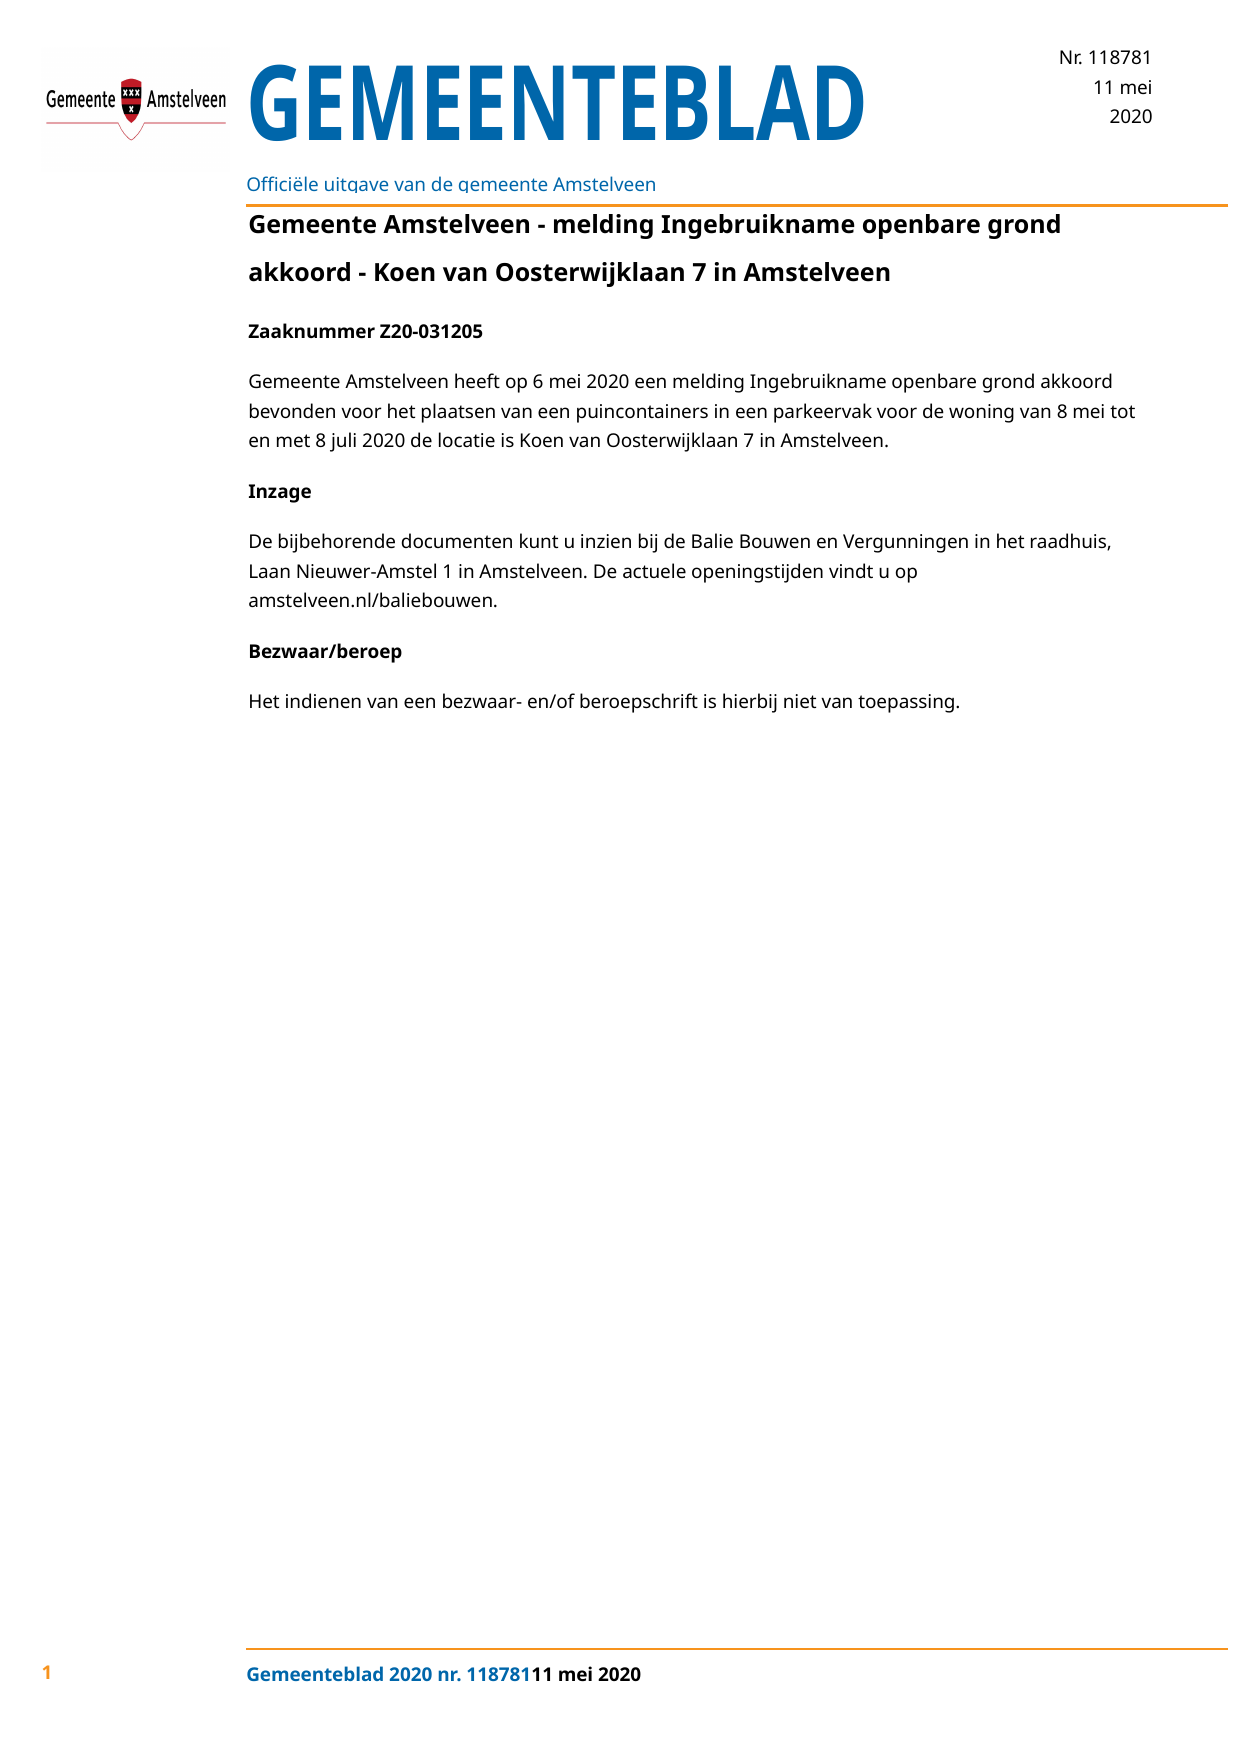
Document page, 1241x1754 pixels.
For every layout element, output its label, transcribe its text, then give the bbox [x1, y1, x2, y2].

text De bijbehorende documenten kunt u inzien bij de Balie Bouwen en Vergunningen in het raadhuis, Laan Nieuwer-Amstel 1 in Amstelveen. De actuele openingstijden vindt u op amstelveen.nl/baliebouwen. [248, 528, 1152, 613]
text Gemeente Amstelveen - melding Ingebruikname openbare grond akkoord - Koen van Oosterwijklaan 7 in Amstelveen [248, 207, 1152, 288]
text Gemeente Amstelveen heeft op 6 mei 2020 een melding Ingebruikname openbare grond akkoord bevonden voor het plaatsen van een puincontainers in een parkeervak voor de woning van 8 mei tot en met 8 juli 2020 de locatie is Koen van Oosterwijklaan 7 in Amstelveen. [248, 368, 1152, 453]
text Zaaknummer Z20-031205 [248, 318, 1152, 344]
text Bezwaar/beroep [248, 638, 1152, 664]
picture [41, 47, 231, 172]
text Inzage [248, 478, 1152, 504]
text Het indienen van een bezwaar- en/of beroepschrift is hierbij niet van toepassing. [248, 688, 1152, 714]
